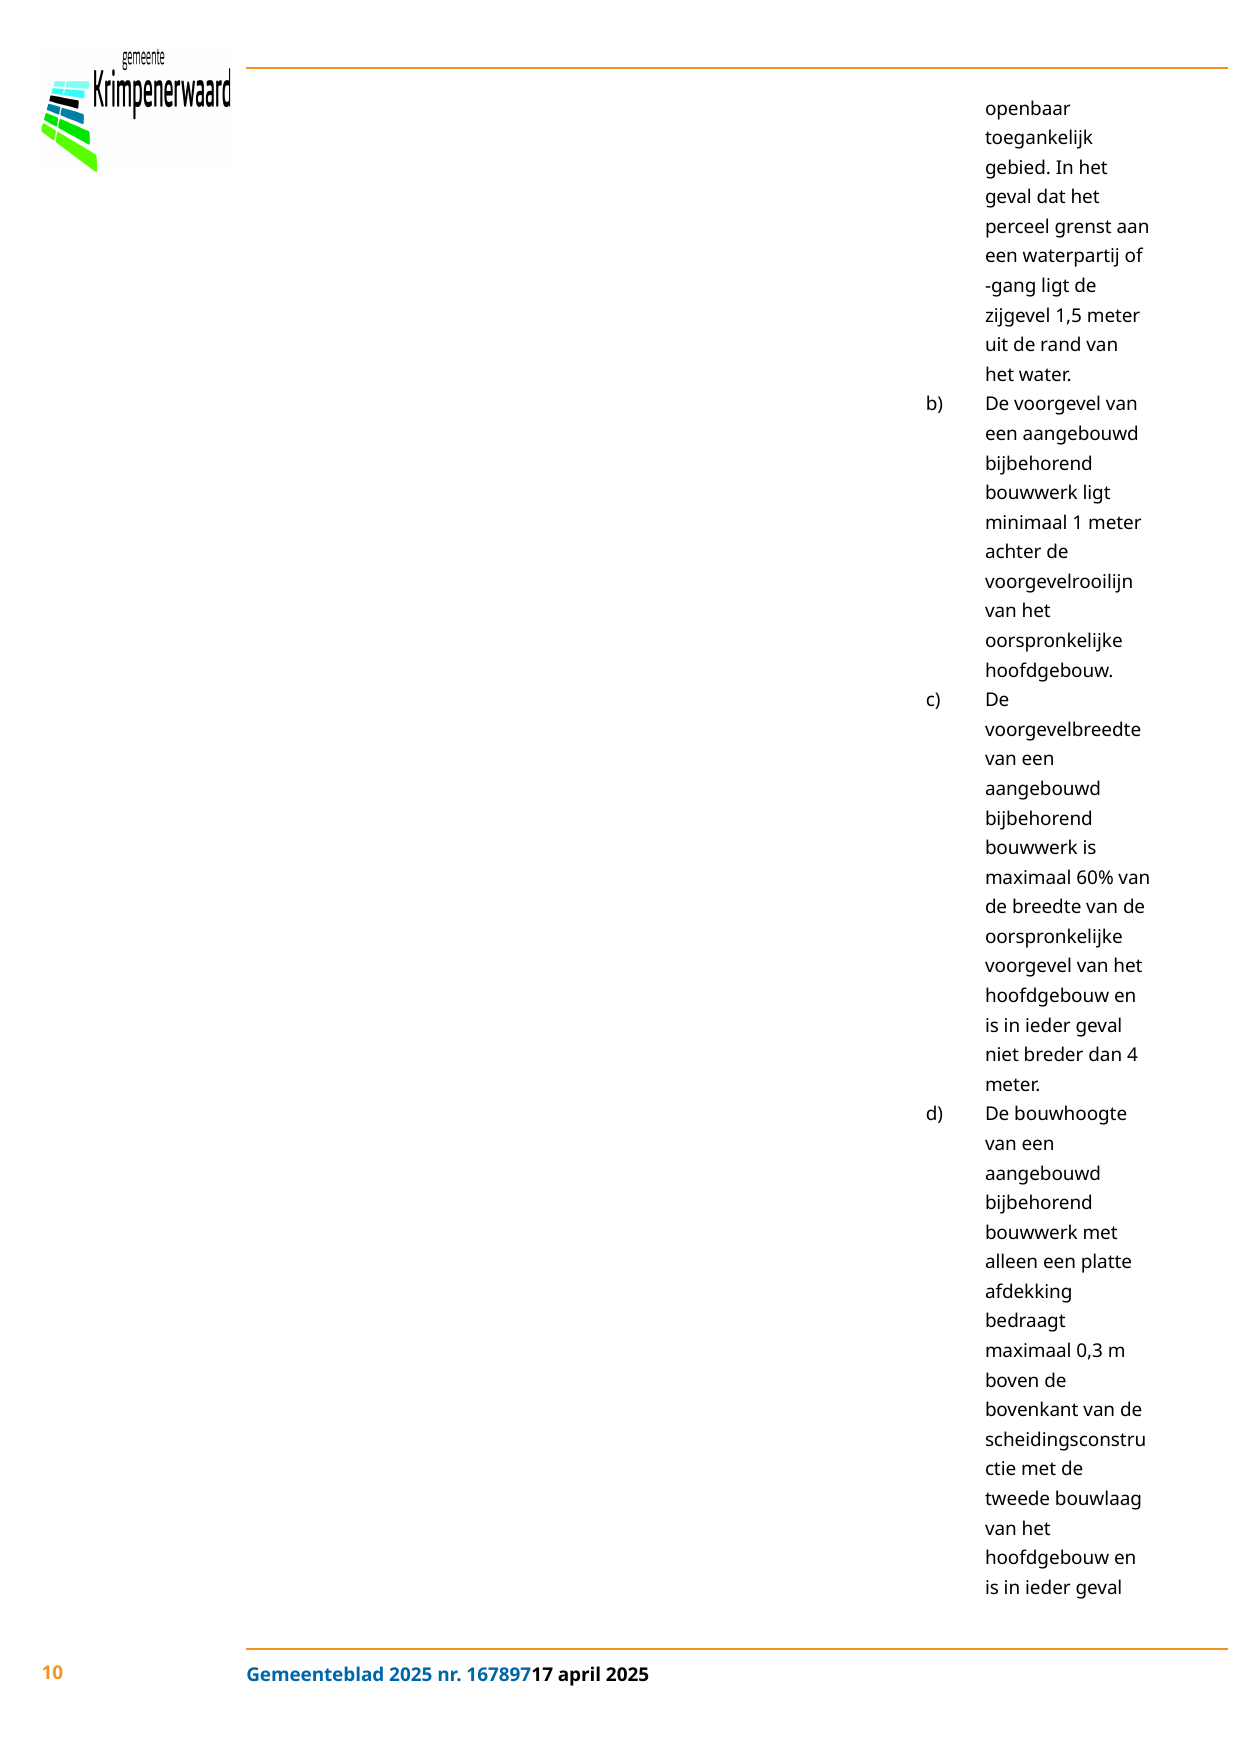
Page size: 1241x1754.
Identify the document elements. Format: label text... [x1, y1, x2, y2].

table_cell [474, 95, 700, 1600]
table_cell [700, 95, 926, 1600]
picture [41, 47, 231, 172]
table_cell openbaar toegankelijk gebied. In het geval dat het perceel grenst aan een waterpartij of -gang ligt de zijgevel 1,5 meter uit de rand van het water. De voorgevel van een aangebouwd bijbehorend bouwwerk ligt minimaal 1 meter achter de voorgevelrooilijn van het oorspronkelijke hoofdgebouw. De voorgevelbreedte van een aangebouwd bijbehorend bouwwerk is maximaal 60% van de breedte van de oorspronkelijke voorgevel van het hoofdgebouw en is in ieder geval niet breder dan 4 meter. De bouwhoogte van een aangebouwd bijbehorend bouwwerk met alleen een platte afdekking bedraagt maximaal 0,3 m boven de bovenkant van de scheidingsconstructie met de tweede bouwlaag van het hoofdgebouw en is in ieder geval [926, 95, 1152, 1600]
table_cell [248, 95, 474, 1600]
